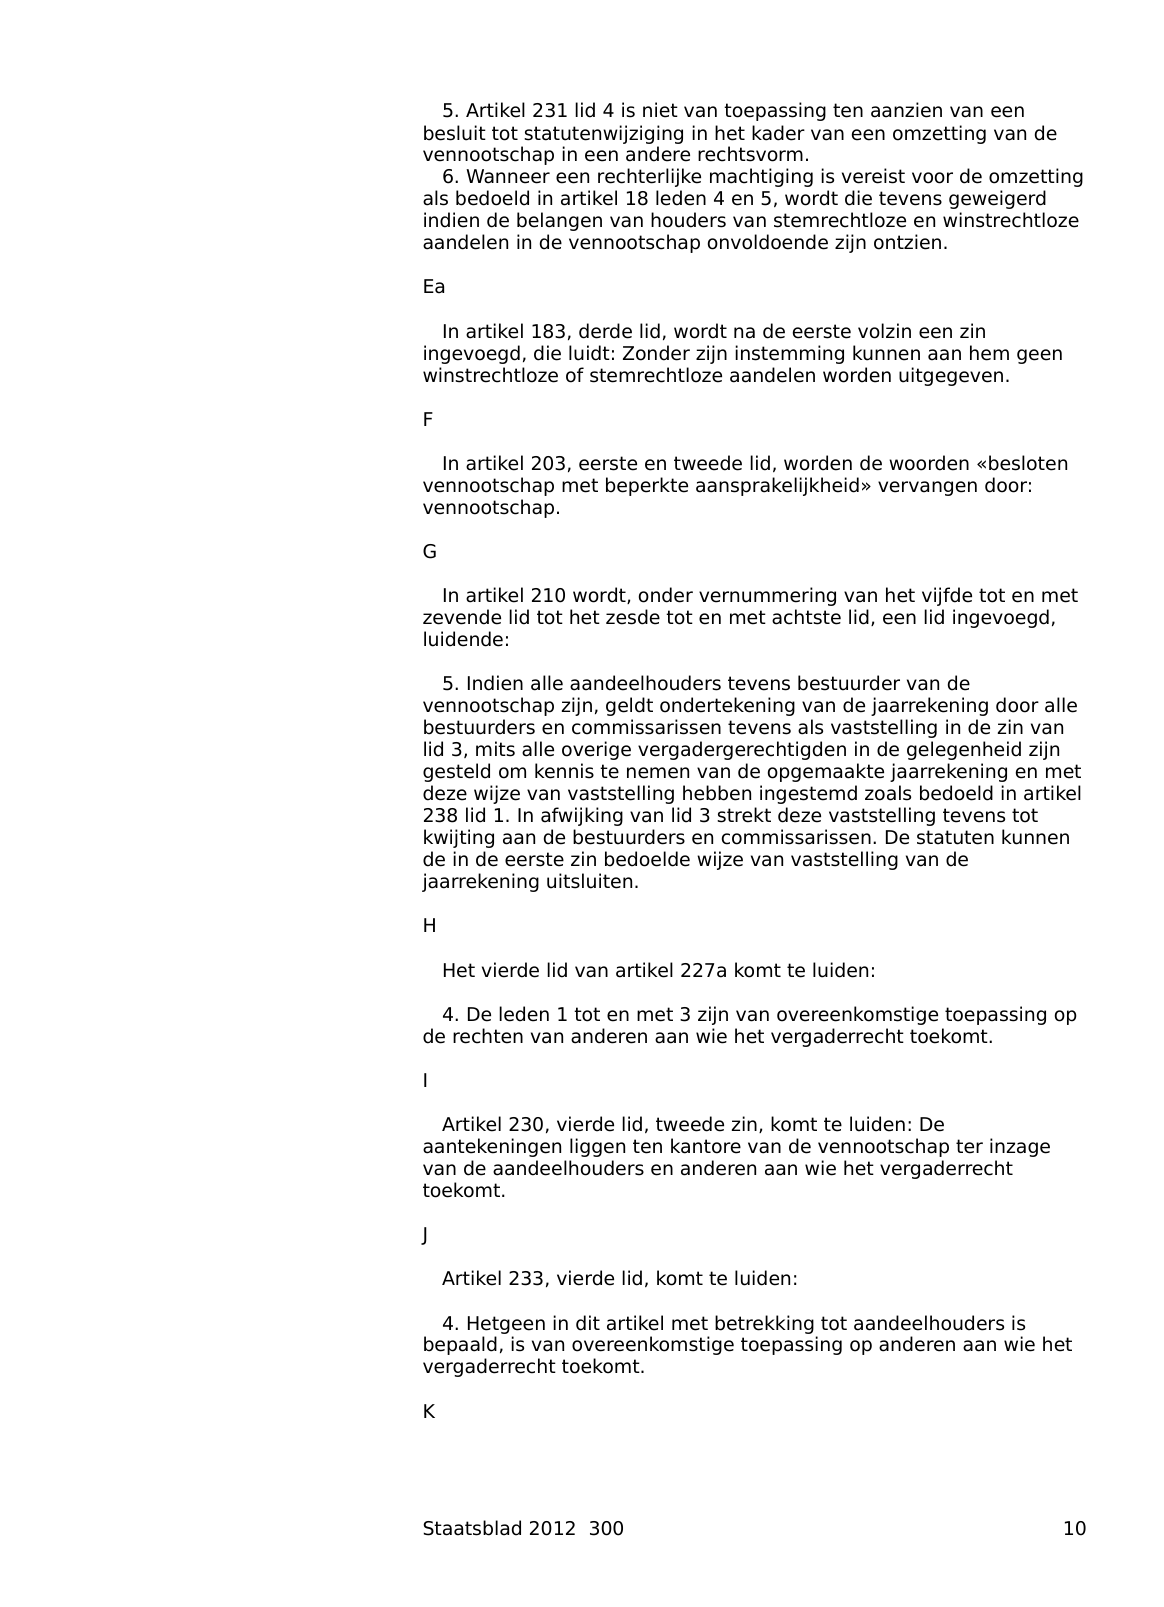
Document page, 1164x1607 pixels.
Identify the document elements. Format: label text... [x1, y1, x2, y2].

text J [422, 1224, 1087, 1246]
text I [422, 1070, 1087, 1092]
text H [422, 915, 1087, 937]
text Het vierde lid van artikel 227a komt te luiden: [422, 959, 1087, 981]
text In artikel 183, derde lid, wordt na de eerste volzin een zin ingevoegd, die luidt: Zonder zijn instemming kunnen aan hem geen winstrechtloze of stemrechtloze aandelen worden uitgegeven. [422, 321, 1087, 387]
text K [422, 1401, 1087, 1422]
text F [422, 409, 1087, 431]
text In artikel 203, eerste en tweede lid, worden de woorden «besloten vennootschap met beperkte aansprakelijkheid» vervangen door: vennootschap. [422, 453, 1087, 519]
text 5. Artikel 231 lid 4 is niet van toepassing ten aanzien van een besluit tot statutenwijziging in het kader van een omzetting van de vennootschap in een andere rechtsvorm. [422, 100, 1087, 166]
text In artikel 210 wordt, onder vernummering van het vijfde tot en met zevende lid tot het zesde tot en met achtste lid, een lid ingevoegd, luidende: [422, 585, 1087, 651]
text 5. Indien alle aandeelhouders tevens bestuurder van de vennootschap zijn, geldt ondertekening van de jaarrekening door alle bestuurders en commissarissen tevens als vaststelling in de zin van lid 3, mits alle overige vergadergerechtigden in de gelegenheid zijn gesteld om kennis te nemen van de opgemaakte jaarrekening en met deze wijze van vaststelling hebben ingestemd zoals bedoeld in artikel 238 lid 1. In afwijking van lid 3 strekt deze vaststelling tevens tot kwijting aan de bestuurders en commissarissen. De statuten kunnen de in de eerste zin bedoelde wijze van vaststelling van de jaarrekening uitsluiten. [422, 673, 1087, 893]
text 4. Hetgeen in dit artikel met betrekking tot aandeelhouders is bepaald, is van overeenkomstige toepassing op anderen aan wie het vergaderrecht toekomt. [422, 1312, 1087, 1378]
text Artikel 233, vierde lid, komt te luiden: [422, 1268, 1087, 1290]
text 4. De leden 1 tot en met 3 zijn van overeenkomstige toepassing op de rechten van anderen aan wie het vergaderrecht toekomt. [422, 1004, 1087, 1048]
text Ea [422, 276, 1087, 298]
text 6. Wanneer een rechterlijke machtiging is vereist voor de omzetting als bedoeld in artikel 18 leden 4 en 5, wordt die tevens geweigerd indien de belangen van houders van stemrechtloze en winstrechtloze aandelen in de vennootschap onvoldoende zijn ontzien. [422, 166, 1087, 254]
text Artikel 230, vierde lid, tweede zin, komt te luiden: De aantekeningen liggen ten kantore van de vennootschap ter inzage van de aandeelhouders en anderen aan wie het vergaderrecht toekomt. [422, 1114, 1087, 1202]
text G [422, 541, 1087, 563]
